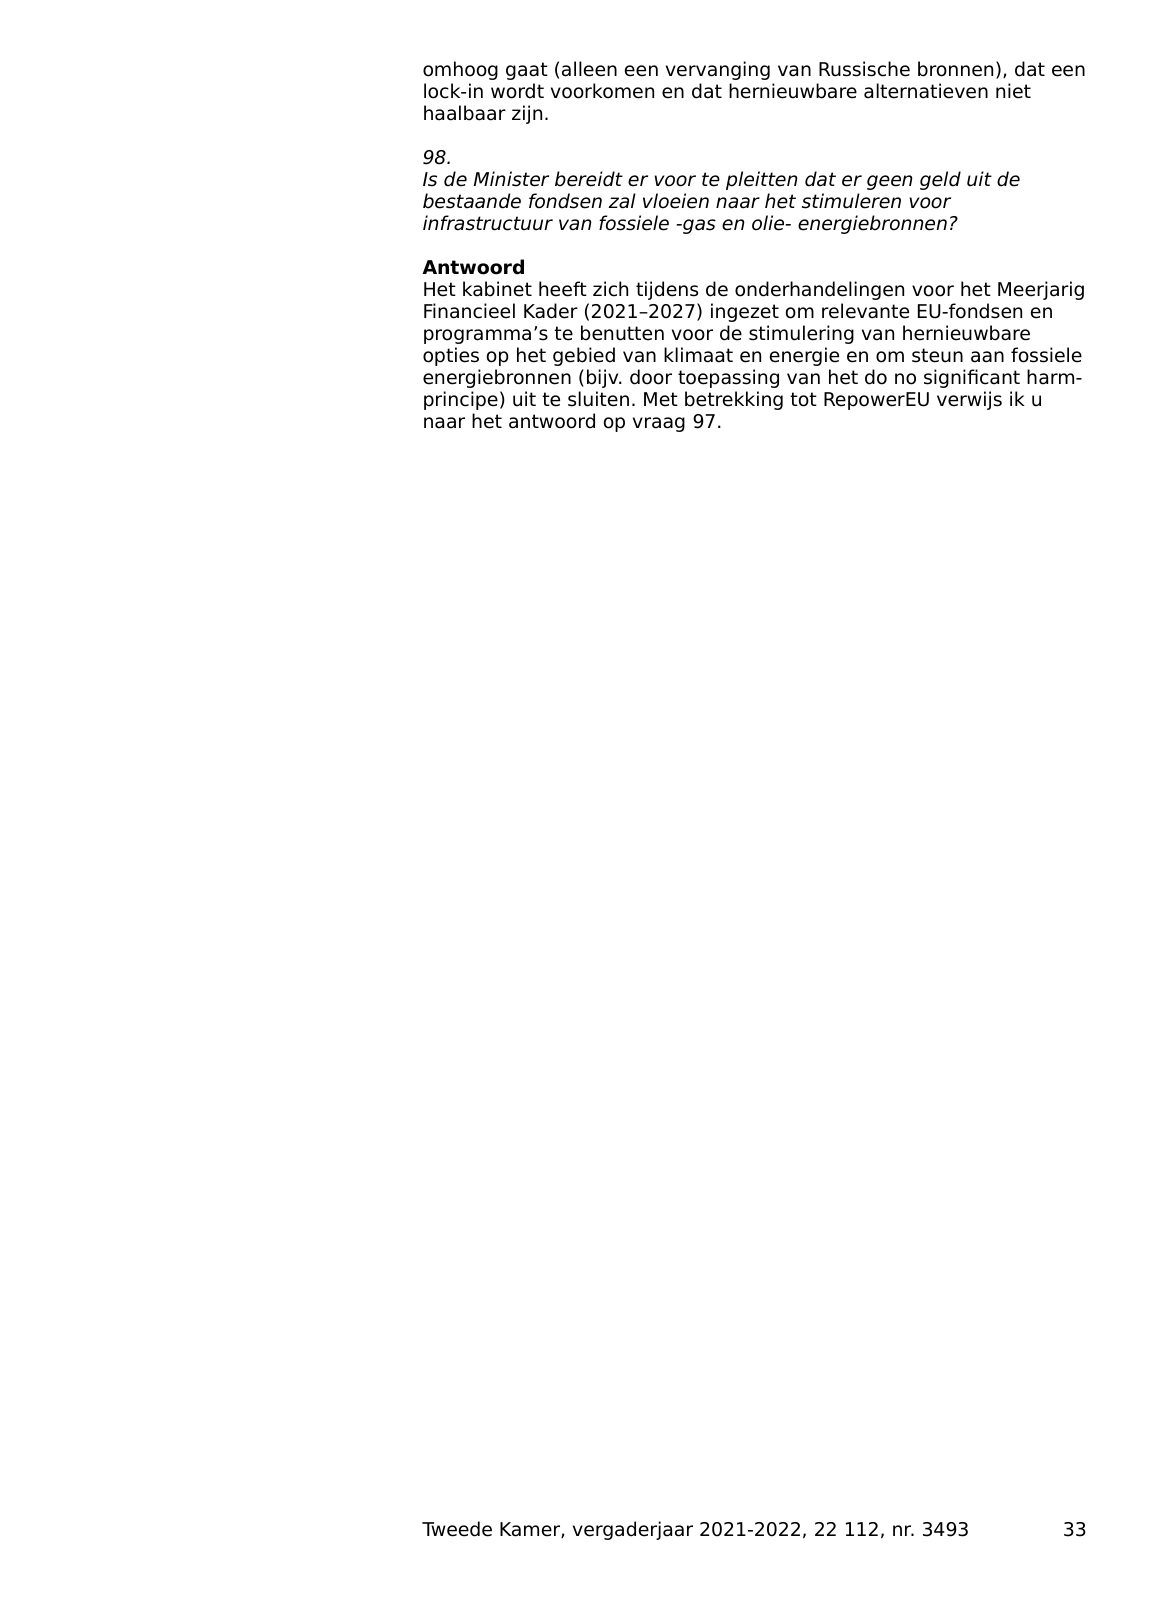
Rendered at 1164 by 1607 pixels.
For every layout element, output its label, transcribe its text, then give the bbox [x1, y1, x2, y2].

text Is de Minister bereidt er voor te pleitten dat er geen geld uit de bestaande fondsen zal vloeien naar het stimuleren voor infrastructuur van fossiele -gas en olie- energiebronnen? [422, 169, 1087, 235]
subtitle Antwoord [422, 257, 1087, 279]
text 98. [422, 147, 1087, 169]
text Het kabinet heeft zich tijdens de onderhandelingen voor het Meerjarig Financieel Kader (2021–2027) ingezet om relevante EU-fondsen en programma’s te benutten voor de stimulering van hernieuwbare opties op het gebied van klimaat en energie en om steun aan fossiele energiebronnen (bijv. door toepassing van het do no significant harm-principe) uit te sluiten. Met betrekking tot RepowerEU verwijs ik u naar het antwoord op vraag 97. [422, 279, 1087, 433]
text omhoog gaat (alleen een vervanging van Russische bronnen), dat een lock-in wordt voorkomen en dat hernieuwbare alternatieven niet haalbaar zijn. [422, 59, 1087, 125]
